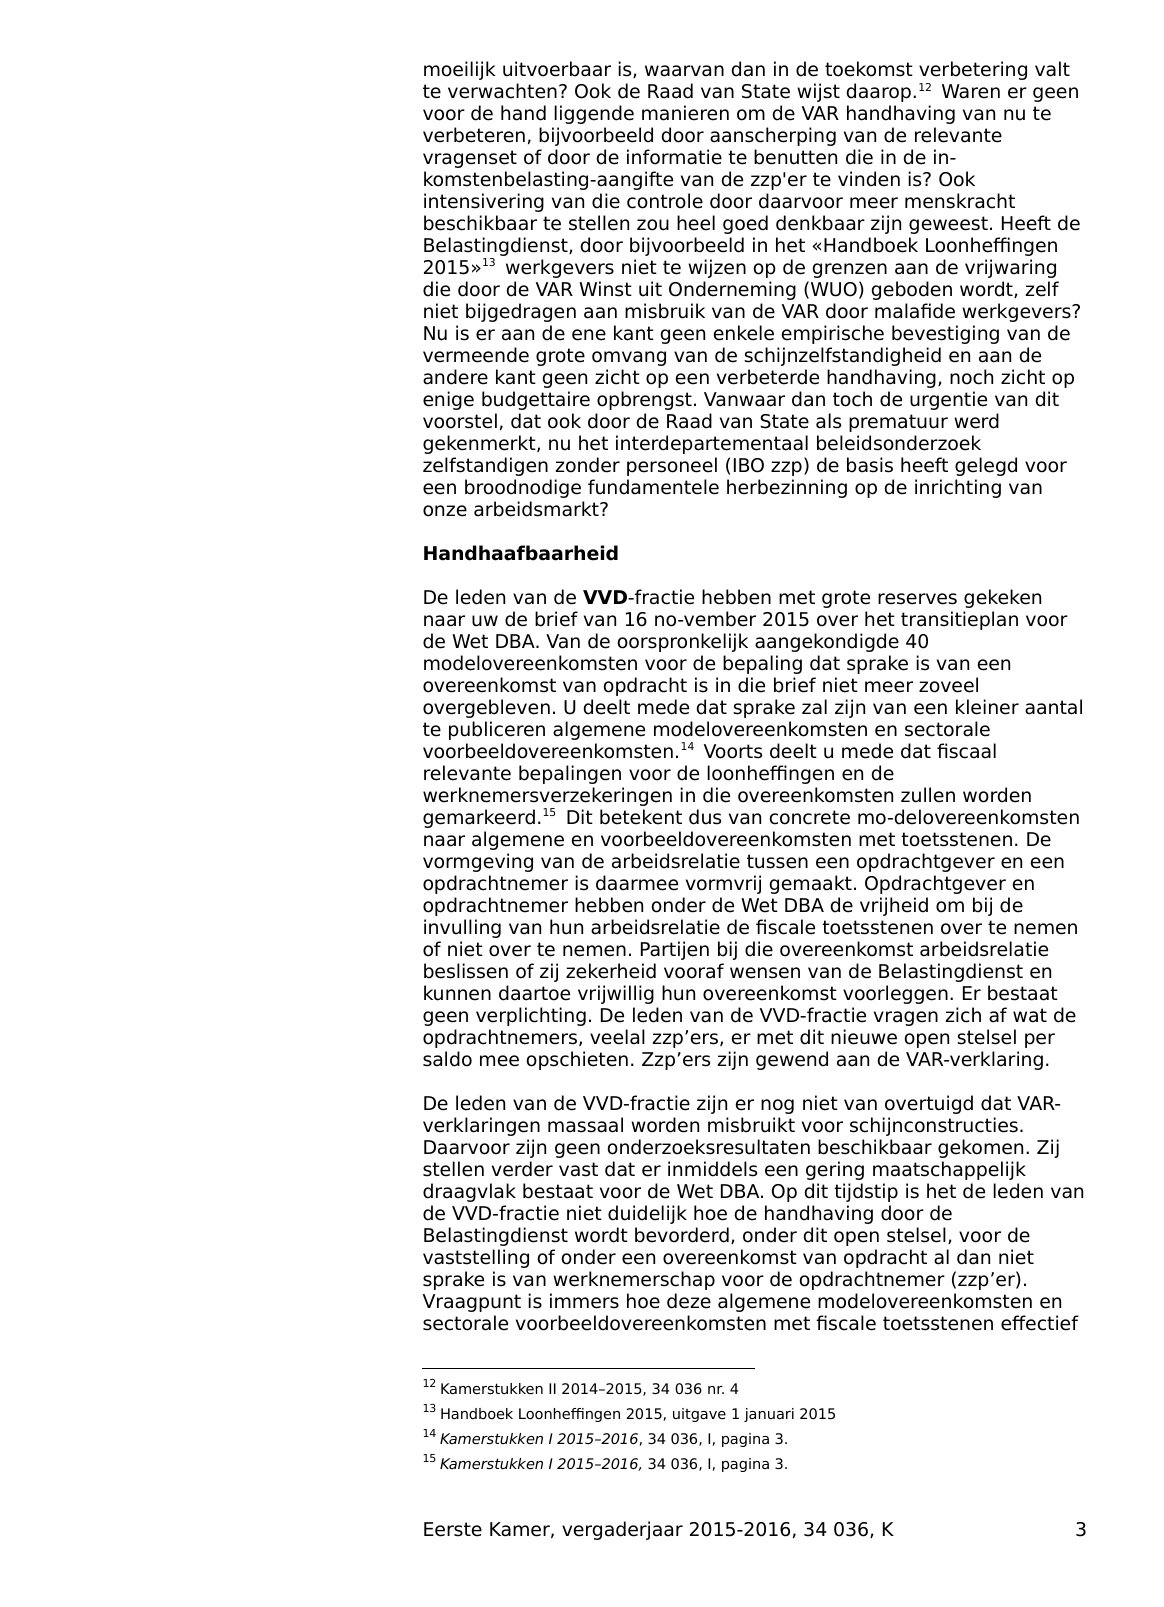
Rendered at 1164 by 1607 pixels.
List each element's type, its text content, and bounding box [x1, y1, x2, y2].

text Kamerstukken I 2015–2016, 34 036, I, pagina 3. [422, 1427, 1087, 1449]
text moeilijk uitvoerbaar is, waarvan dan in de toekomst verbetering valt te verwachten? Ook de Raad van State wijst daarop. Waren er geen voor de hand liggende manieren om de VAR handhaving van nu te verbeteren, bijvoorbeeld door aanscherping van de relevante vragenset of door de informatie te benutten die in de in-komstenbelasting-aangifte van de zzp'er te vinden is? Ook intensivering van die controle door daarvoor meer menskracht beschikbaar te stellen zou heel goed denkbaar zijn geweest. Heeft de Belastingdienst, door bijvoorbeeld in het «Handboek Loonheffingen 2015» werkgevers niet te wijzen op de grenzen aan de vrijwaring die door de VAR Winst uit Onderneming (WUO) geboden wordt, zelf niet bijgedragen aan misbruik van de VAR door malafide werkgevers? Nu is er aan de ene kant geen enkele empirische bevestiging van de vermeende grote omvang van de schijnzelfstandigheid en aan de andere kant geen zicht op een verbeterde handhaving, noch zicht op enige budgettaire opbrengst. Vanwaar dan toch de urgentie van dit voorstel, dat ook door de Raad van State als prematuur werd gekenmerkt, nu het interdepartementaal beleidsonderzoek zelfstandigen zonder personeel (IBO zzp) de basis heeft gelegd voor een broodnodige fundamentele herbezinning op de inrichting van onze arbeidsmarkt? [422, 59, 1087, 521]
text De leden van de VVD-fractie hebben met grote reserves gekeken naar uw de brief van 16 no-vember 2015 over het transitieplan voor de Wet DBA. Van de oorspronkelijk aangekondigde 40 modelovereenkomsten voor de bepaling dat sprake is van een overeenkomst van opdracht is in die brief niet meer zoveel overgebleven. U deelt mede dat sprake zal zijn van een kleiner aantal te publiceren algemene modelovereenkomsten en sectorale voorbeeldovereenkomsten. Voorts deelt u mede dat fiscaal relevante bepalingen voor de loonheffingen en de werknemersverzekeringen in die overeenkomsten zullen worden gemarkeerd. Dit betekent dus van concrete mo-delovereenkomsten naar algemene en voorbeeldovereenkomsten met toetsstenen. De vormgeving van de arbeidsrelatie tussen een opdrachtgever en een opdrachtnemer is daarmee vormvrij gemaakt. Opdrachtgever en opdrachtnemer hebben onder de Wet DBA de vrijheid om bij de invulling van hun arbeidsrelatie de fiscale toetsstenen over te nemen of niet over te nemen. Partijen bij die overeenkomst arbeidsrelatie beslissen of zij zekerheid vooraf wensen van de Belastingdienst en kunnen daartoe vrijwillig hun overeenkomst voorleggen. Er bestaat geen verplichting. De leden van de VVD-fractie vragen zich af wat de opdrachtnemers, veelal zzp’ers, er met dit nieuwe open stelsel per saldo mee opschieten. Zzp’ers zijn gewend aan de VAR-verklaring. [422, 587, 1087, 1071]
text Kamerstukken II 2014–2015, 34 036 nr. 4 [422, 1377, 1087, 1399]
text De leden van de VVD-fractie zijn er nog niet van overtuigd dat VAR-verklaringen massaal worden misbruikt voor schijnconstructies. Daarvoor zijn geen onderzoeksresultaten beschikbaar gekomen. Zij stellen verder vast dat er inmiddels een gering maatschappelijk draagvlak bestaat voor de Wet DBA. Op dit tijdstip is het de leden van de VVD-fractie niet duidelijk hoe de handhaving door de Belastingdienst wordt bevorderd, onder dit open stelsel, voor de vaststelling of onder een overeenkomst van opdracht al dan niet sprake is van werknemerschap voor de opdrachtnemer (zzp’er). Vraagpunt is immers hoe deze algemene modelovereenkomsten en sectorale voorbeeldovereenkomsten met fiscale toetsstenen effectief [422, 1093, 1087, 1334]
text Kamerstukken I 2015–2016, 34 036, I, pagina 3. [422, 1452, 1087, 1474]
text Handboek Loonheffingen 2015, uitgave 1 januari 2015 [422, 1402, 1087, 1424]
subtitle Handhaafbaarheid [422, 543, 1087, 565]
